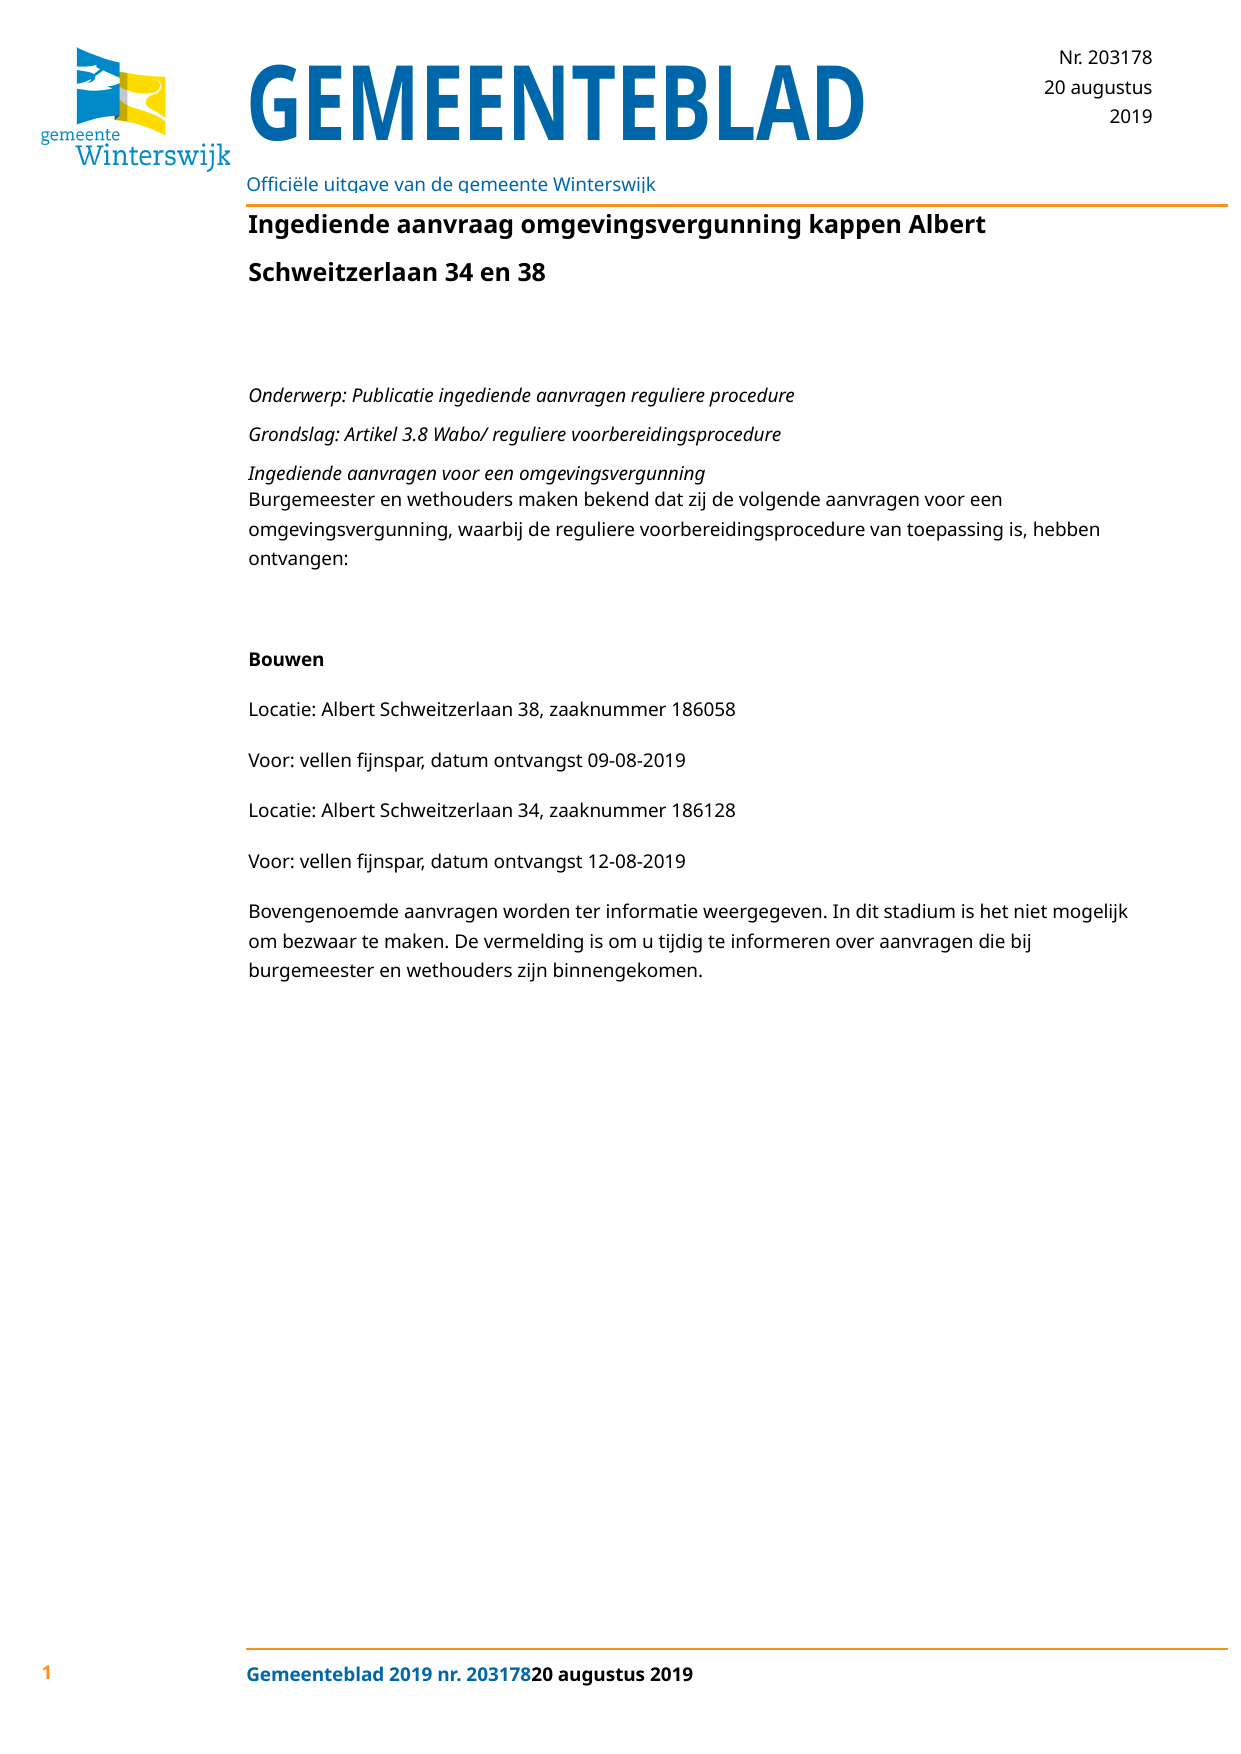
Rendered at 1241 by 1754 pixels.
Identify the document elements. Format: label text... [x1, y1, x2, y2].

text Bouwen [248, 646, 1152, 672]
text Burgemeester en wethouders maken bekend dat zij de volgende aanvragen voor een omgevingsvergunning, waarbij de reguliere voorbereidingsprocedure van toepassing is, hebben ontvangen: [248, 486, 1152, 571]
text Locatie: Albert Schweitzerlaan 38, zaaknummer 186058 [248, 697, 1152, 722]
text Ingediende aanvraag omgevingsvergunning kappen Albert Schweitzerlaan 34 en 38 [248, 207, 1152, 288]
text Grondslag: Artikel 3.8 Wabo/ reguliere voorbereidingsprocedure [248, 421, 1152, 447]
text Bovengenoemde aanvragen worden ter informatie weergegeven. In dit stadium is het niet mogelijk om bezwaar te maken. De vermelding is om u tijdig te informeren over aanvragen die bij burgemeester en wethouders zijn binnengekomen. [248, 898, 1152, 983]
text Ingediende aanvragen voor een omgevingsvergunning [248, 460, 1152, 486]
text Voor: vellen fijnspar, datum ontvangst 12-08-2019 [248, 848, 1152, 873]
picture [41, 47, 231, 172]
text Locatie: Albert Schweitzerlaan 34, zaaknummer 186128 [248, 797, 1152, 823]
picture [225, 153, 231, 162]
text Onderwerp: Publicatie ingediende aanvragen reguliere procedure [248, 382, 1152, 408]
text Voor: vellen fijnspar, datum ontvangst 09-08-2019 [248, 747, 1152, 773]
